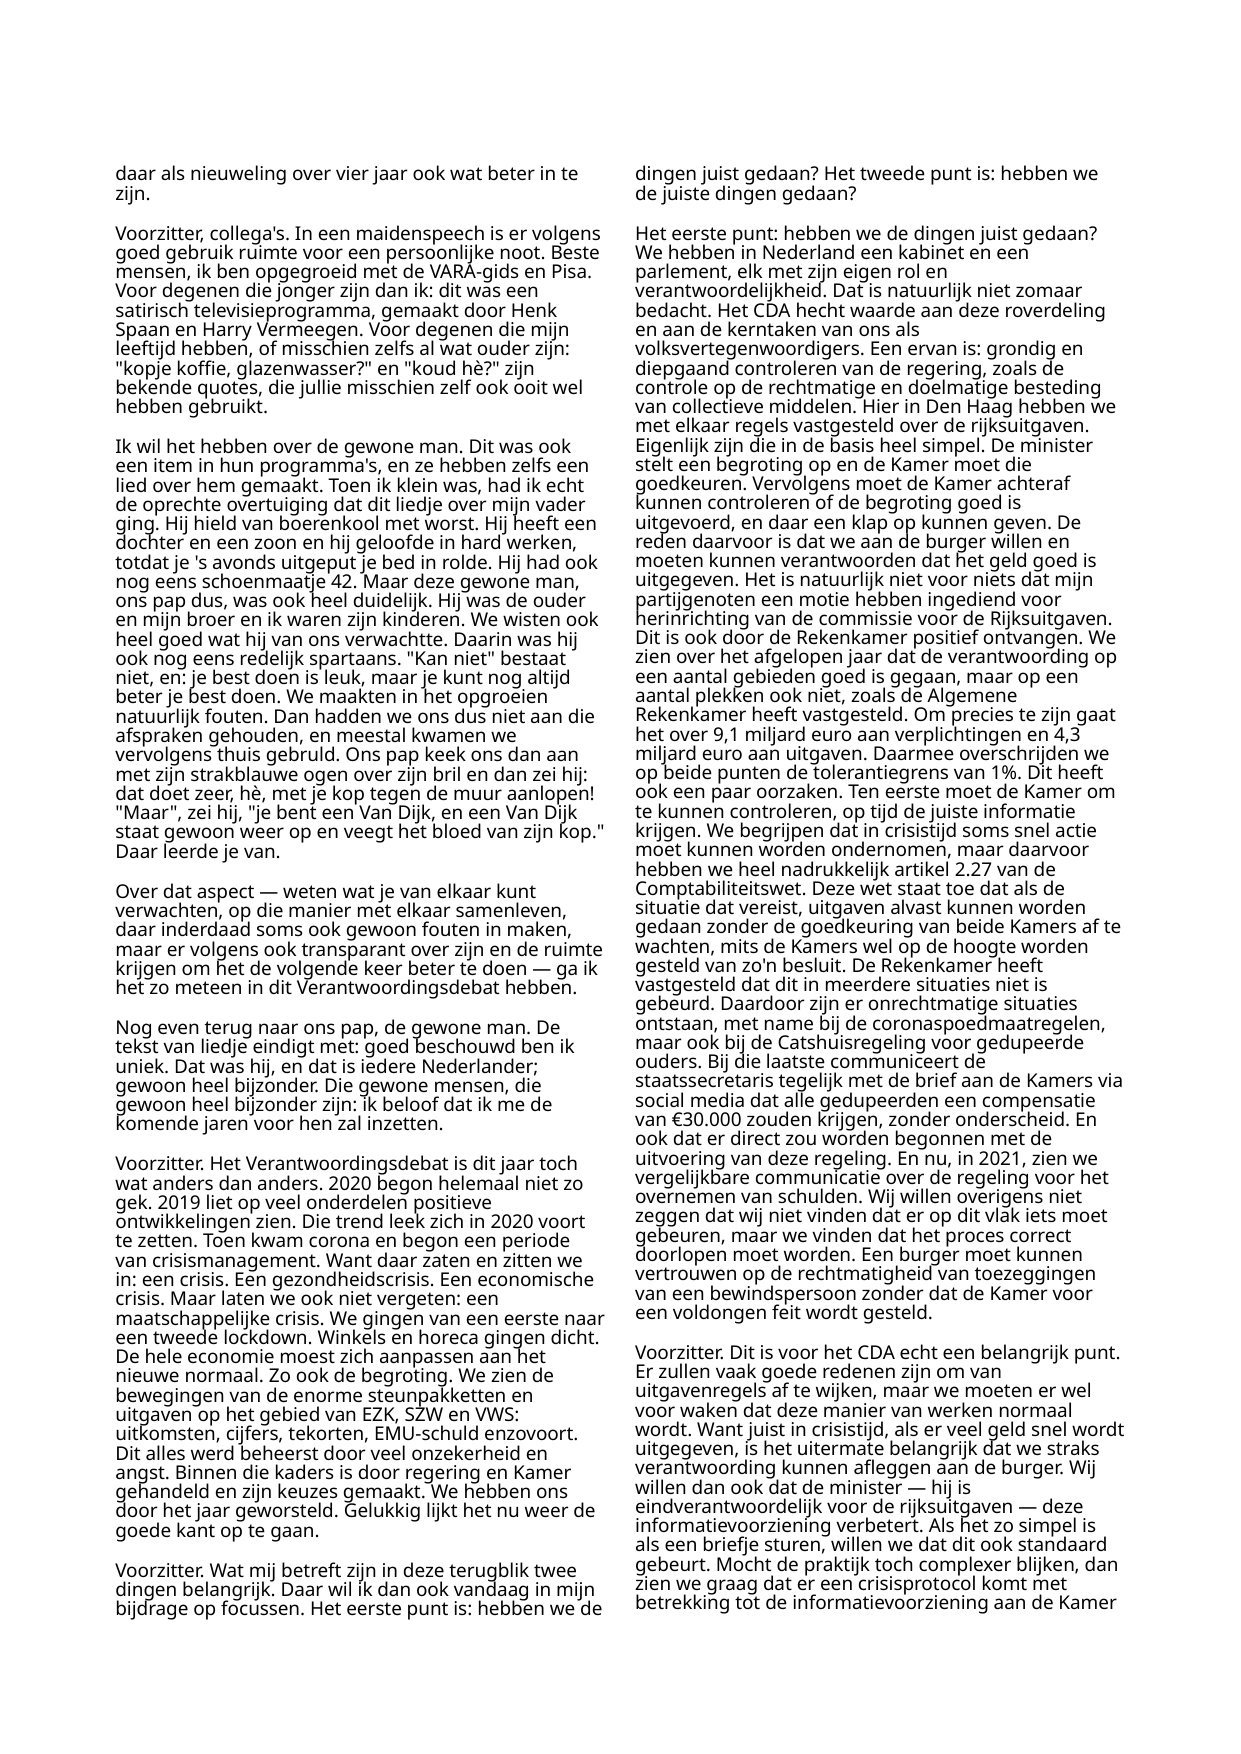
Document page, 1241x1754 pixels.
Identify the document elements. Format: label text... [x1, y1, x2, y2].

text Voorzitter. Dit is voor het CDA echt een belangrijk punt. Er zullen vaak goede redenen zijn om van uitgavenregels af te wijken, maar we moeten er wel voor waken dat deze manier van werken normaal wordt. Want juist in crisistijd, als er veel geld snel wordt uitgegeven, is het uitermate belangrijk dat we straks verantwoording kunnen afleggen aan de burger. Wij willen dan ook dat de minister — hij is eindverantwoordelijk voor de rijksuitgaven — deze informatievoorziening verbetert. Als het zo simpel is als een briefje sturen, willen we dat dit ook standaard gebeurt. Mocht de praktijk toch complexer blijken, dan zien we graag dat er een crisisprotocol komt met betrekking tot de informatievoorziening aan de Kamer [635, 1344, 1125, 1613]
text Nog even terug naar ons pap, de gewone man. De tekst van liedje eindigt met: goed beschouwd ben ik uniek. Dat was hij, en dat is iedere Nederlander; gewoon heel bijzonder. Die gewone mensen, die gewoon heel bijzonder zijn: ik beloof dat ik me de komende jaren voor hen zal inzetten. [115, 1019, 605, 1135]
text Over dat aspect — weten wat je van elkaar kunt verwachten, op die manier met elkaar samenleven, daar inderdaad soms ook gewoon fouten in maken, maar er volgens ook transparant over zijn en de ruimte krijgen om het de volgende keer beter te doen — ga ik het zo meteen in dit Verantwoordingsdebat hebben. [115, 883, 605, 998]
text daar als nieuweling over vier jaar ook wat beter in te zijn. [115, 165, 605, 204]
text dingen juist gedaan? Het tweede punt is: hebben we de juiste dingen gedaan? [635, 165, 1125, 204]
text Het eerste punt: hebben we de dingen juist gedaan? We hebben in Nederland een kabinet en een parlement, elk met zijn eigen rol en verantwoordelijkheid. Dat is natuurlijk niet zomaar bedacht. Het CDA hecht waarde aan deze roverdeling en aan de kerntaken van ons als volksvertegenwoordigers. Een ervan is: grondig en diepgaand controleren van de regering, zoals de controle op de rechtmatige en doelmatige besteding van collectieve middelen. Hier in Den Haag hebben we met elkaar regels vastgesteld over de rijksuitgaven. Eigenlijk zijn die in de basis heel simpel. De minister stelt een begroting op en de Kamer moet die goedkeuren. Vervolgens moet de Kamer achteraf kunnen controleren of de begroting goed is uitgevoerd, en daar een klap op kunnen geven. De reden daarvoor is dat we aan de burger willen en moeten kunnen verantwoorden dat het geld goed is uitgegeven. Het is natuurlijk niet voor niets dat mijn partijgenoten een motie hebben ingediend voor herinrichting van de commissie voor de Rijksuitgaven. Dit is ook door de Rekenkamer positief ontvangen. We zien over het afgelopen jaar dat de verantwoording op een aantal gebieden goed is gegaan, maar op een aantal plekken ook niet, zoals de Algemene Rekenkamer heeft vastgesteld. Om precies te zijn gaat het over 9,1 miljard euro aan verplichtingen en 4,3 miljard euro aan uitgaven. Daarmee overschrijden we op beide punten de tolerantiegrens van 1%. Dit heeft ook een paar oorzaken. Ten eerste moet de Kamer om te kunnen controleren, op tijd de juiste informatie krijgen. We begrijpen dat in crisistijd soms snel actie moet kunnen worden ondernomen, maar daarvoor hebben we heel nadrukkelijk artikel 2.27 van de Comptabiliteitswet. Deze wet staat toe dat als de situatie dat vereist, uitgaven alvast kunnen worden gedaan zonder de goedkeuring van beide Kamers af te wachten, mits de Kamers wel op de hoogte worden gesteld van zo'n besluit. De Rekenkamer heeft vastgesteld dat dit in meerdere situaties niet is gebeurd. Daardoor zijn er onrechtmatige situaties ontstaan, met name bij de coronaspoedmaatregelen, maar ook bij de Catshuisregeling voor gedupeerde ouders. Bij die laatste communiceert de staatssecretaris tegelijk met de brief aan de Kamers via social media dat alle gedupeerden een compensatie van €30.000 zouden krijgen, zonder onderscheid. En ook dat er direct zou worden begonnen met de uitvoering van deze regeling. En nu, in 2021, zien we vergelijkbare communicatie over de regeling voor het overnemen van schulden. Wij willen overigens niet zeggen dat wij niet vinden dat er op dit vlak iets moet gebeuren, maar we vinden dat het proces correct doorlopen moet worden. Een burger moet kunnen vertrouwen op de rechtmatigheid van toezeggingen van een bewindspersoon zonder dat de Kamer voor een voldongen feit wordt gesteld. [635, 224, 1125, 1323]
text Ik wil het hebben over de gewone man. Dit was ook een item in hun programma's, en ze hebben zelfs een lied over hem gemaakt. Toen ik klein was, had ik echt de oprechte overtuiging dat dit liedje over mijn vader ging. Hij hield van boerenkool met worst. Hij heeft een dochter en een zoon en hij geloofde in hard werken, totdat je 's avonds uitgeput je bed in rolde. Hij had ook nog eens schoenmaatje 42. Maar deze gewone man, ons pap dus, was ook heel duidelijk. Hij was de ouder en mijn broer en ik waren zijn kinderen. We wisten ook heel goed wat hij van ons verwachtte. Daarin was hij ook nog eens redelijk spartaans. "Kan niet" bestaat niet, en: je best doen is leuk, maar je kunt nog altijd beter je best doen. We maakten in het opgroeien natuurlijk fouten. Dan hadden we ons dus niet aan die afspraken gehouden, en meestal kwamen we vervolgens thuis gebruld. Ons pap keek ons dan aan met zijn strakblauwe ogen over zijn bril en dan zei hij: dat doet zeer, hè, met je kop tegen de muur aanlopen! "Maar", zei hij, "je bent een Van Dijk, en een Van Dijk staat gewoon weer op en veegt het bloed van zijn kop." Daar leerde je van. [115, 438, 605, 862]
text Voorzitter. Het Verantwoordingsdebat is dit jaar toch wat anders dan anders. 2020 begon helemaal niet zo gek. 2019 liet op veel onderdelen positieve ontwikkelingen zien. Die trend leek zich in 2020 voort te zetten. Toen kwam corona en begon een periode van crisismanagement. Want daar zaten en zitten we in: een crisis. Een gezondheidscrisis. Een economische crisis. Maar laten we ook niet vergeten: een maatschappelijke crisis. We gingen van een eerste naar een tweede lockdown. Winkels en horeca gingen dicht. De hele economie moest zich aanpassen aan het nieuwe normaal. Zo ook de begroting. We zien de bewegingen van de enorme steunpakketten en uitgaven op het gebied van EZK, SZW en VWS: uitkomsten, cijfers, tekorten, EMU-schuld enzovoort. Dit alles werd beheerst door veel onzekerheid en angst. Binnen die kaders is door regering en Kamer gehandeld en zijn keuzes gemaakt. We hebben ons door het jaar geworsteld. Gelukkig lijkt het nu weer de goede kant op te gaan. [115, 1155, 605, 1541]
text Voorzitter. Wat mij betreft zijn in deze terugblik twee dingen belangrijk. Daar wil ik dan ook vandaag in mijn bijdrage op focussen. Het eerste punt is: hebben we de [115, 1562, 605, 1619]
text Voorzitter, collega's. In een maidenspeech is er volgens goed gebruik ruimte voor een persoonlijke noot. Beste mensen, ik ben opgegroeid met de VARA-gids en Pisa. Voor degenen die jonger zijn dan ik: dit was een satirisch televisieprogramma, gemaakt door Henk Spaan en Harry Vermeegen. Voor degenen die mijn leeftijd hebben, of misschien zelfs al wat ouder zijn: "kopje koffie, glazenwasser?" en "koud hè?" zijn bekende quotes, die jullie misschien zelf ook ooit wel hebben gebruikt. [115, 224, 605, 417]
